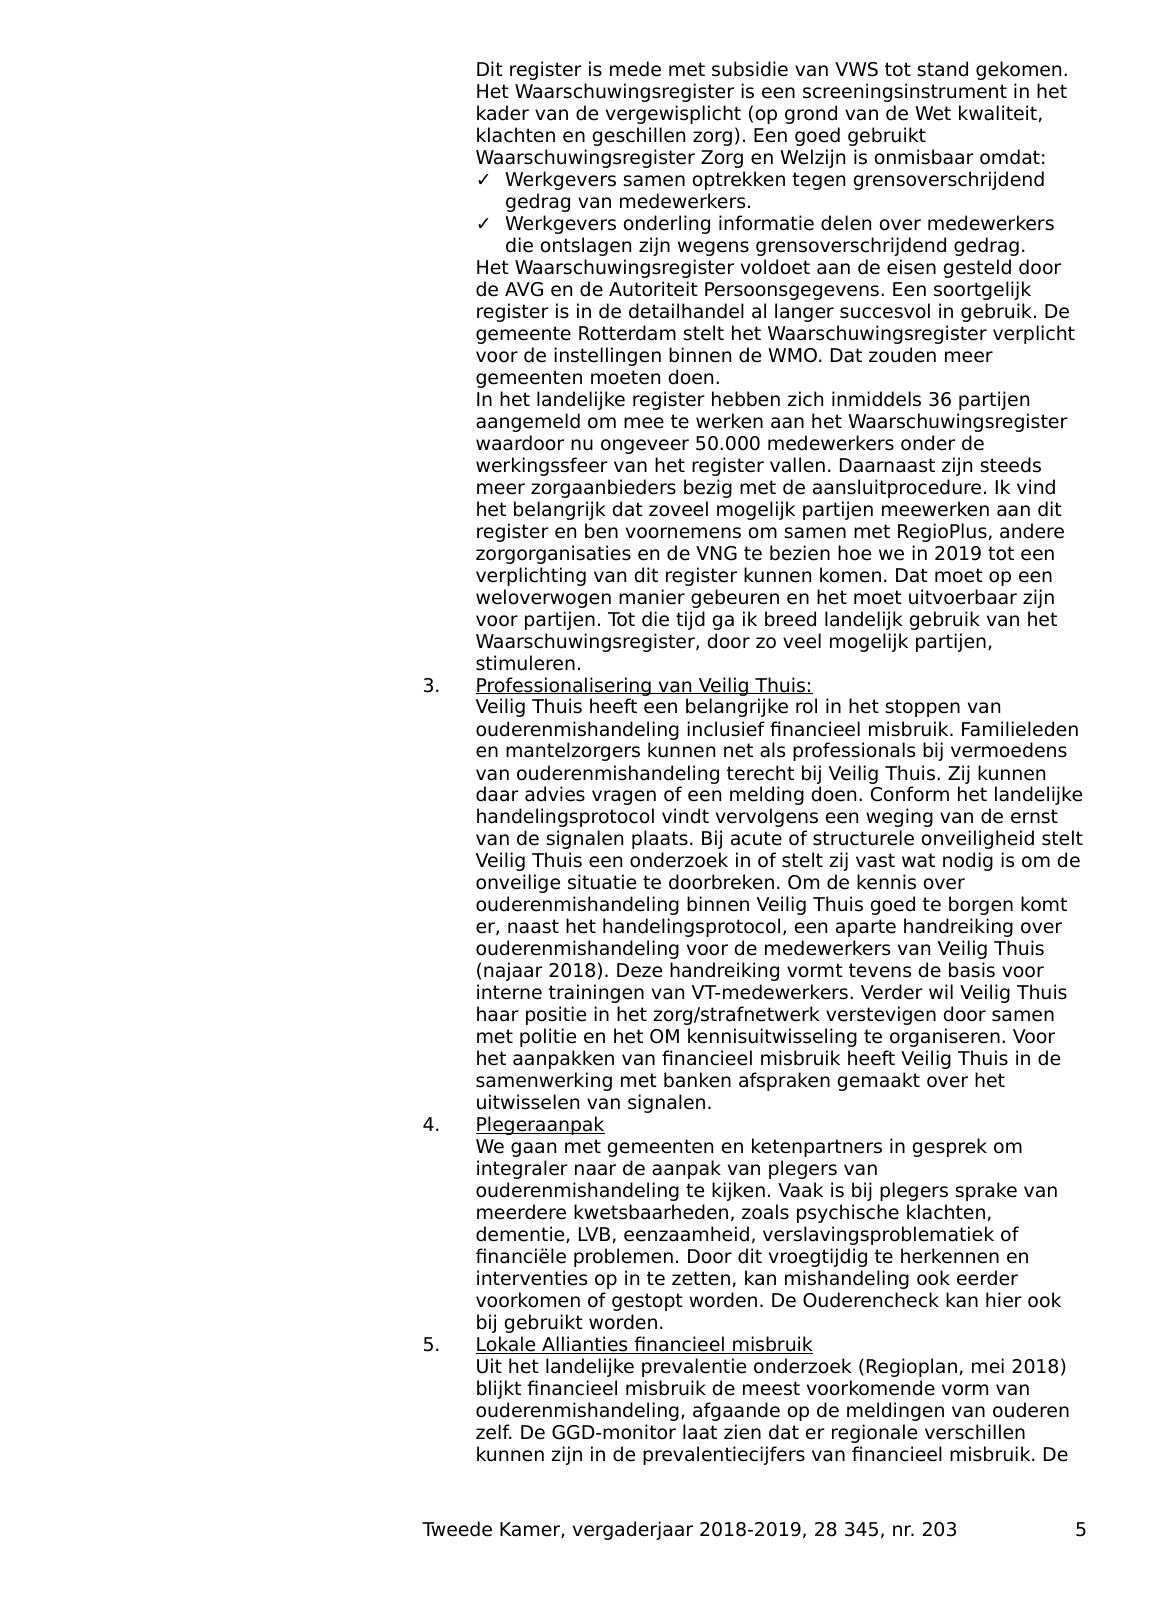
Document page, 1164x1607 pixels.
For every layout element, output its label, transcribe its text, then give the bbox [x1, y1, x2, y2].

text Veilig Thuis heeft een belangrijke rol in het stoppen van ouderenmishandeling inclusief financieel misbruik. Familieleden en mantelzorgers kunnen net als professionals bij vermoedens van ouderenmishandeling terecht bij Veilig Thuis. Zij kunnen daar advies vragen of een melding doen. Conform het landelijke handelingsprotocol vindt vervolgens een weging van de ernst van de signalen plaats. Bij acute of structurele onveiligheid stelt Veilig Thuis een onderzoek in of stelt zij vast wat nodig is om de onveilige situatie te doorbreken. Om de kennis over ouderenmishandeling binnen Veilig Thuis goed te borgen komt er, naast het handelingsprotocol, een aparte handreiking over ouderenmishandeling voor de medewerkers van Veilig Thuis (najaar 2018). Deze handreiking vormt tevens de basis voor interne trainingen van VT-medewerkers. Verder wil Veilig Thuis haar positie in het zorg/strafnetwerk verstevigen door samen met politie en het OM kennisuitwisseling te organiseren. Voor het aanpakken van financieel misbruik heeft Veilig Thuis in de samenwerking met banken afspraken gemaakt over het uitwisselen van signalen. [475, 696, 1087, 1114]
text Dit register is mede met subsidie van VWS tot stand gekomen. Het Waarschuwingsregister is een screeningsinstrument in het kader van de vergewisplicht (op grond van de Wet kwaliteit, klachten en geschillen zorg). Een goed gebruikt Waarschuwingsregister Zorg en Welzijn is onmisbaar omdat: [475, 59, 1087, 169]
text Uit het landelijke prevalentie onderzoek (Regioplan, mei 2018) blijkt financieel misbruik de meest voorkomende vorm van ouderenmishandeling, afgaande op de meldingen van ouderen zelf. De GGD-monitor laat zien dat er regionale verschillen kunnen zijn in de prevalentiecijfers van financieel misbruik. De [475, 1356, 1087, 1466]
text In het landelijke register hebben zich inmiddels 36 partijen aangemeld om mee te werken aan het Waarschuwingsregister waardoor nu ongeveer 50.000 medewerkers onder de werkingssfeer van het register vallen. Daarnaast zijn steeds meer zorgaanbieders bezig met de aansluitprocedure. Ik vind het belangrijk dat zoveel mogelijk partijen meewerken aan dit register en ben voornemens om samen met RegioPlus, andere zorgorganisaties en de VNG te bezien hoe we in 2019 tot een verplichting van dit register kunnen komen. Dat moet op een weloverwogen manier gebeuren en het moet uitvoerbaar zijn voor partijen. Tot die tijd ga ik breed landelijk gebruik van het Waarschuwingsregister, door zo veel mogelijk partijen, stimuleren. [475, 389, 1087, 674]
text 4. Plegeraanpak [422, 1114, 1087, 1136]
text We gaan met gemeenten en ketenpartners in gesprek om integraler naar de aanpak van plegers van ouderenmishandeling te kijken. Vaak is bij plegers sprake van meerdere kwetsbaarheden, zoals psychische klachten, dementie, LVB, eenzaamheid, verslavingsproblematiek of financiële problemen. Door dit vroegtijdig te herkennen en interventies op in te zetten, kan mishandeling ook eerder voorkomen of gestopt worden. De Ouderencheck kan hier ook bij gebruikt worden. [475, 1136, 1087, 1334]
text 3. Professionalisering van Veilig Thuis: [422, 674, 1087, 696]
text Het Waarschuwingsregister voldoet aan de eisen gesteld door de AVG en de Autoriteit Persoonsgegevens. Een soortgelijk register is in de detailhandel al langer succesvol in gebruik. De gemeente Rotterdam stelt het Waarschuwingsregister verplicht voor de instellingen binnen de WMO. Dat zouden meer gemeenten moeten doen. [475, 257, 1087, 389]
text ✓ Werkgevers samen optrekken tegen grensoverschrijdend gedrag van medewerkers. [476, 169, 1087, 213]
text 5. Lokale Allianties financieel misbruik [422, 1334, 1087, 1356]
text ✓ Werkgevers onderling informatie delen over medewerkers die ontslagen zijn wegens grensoverschrijdend gedrag. [476, 213, 1087, 257]
